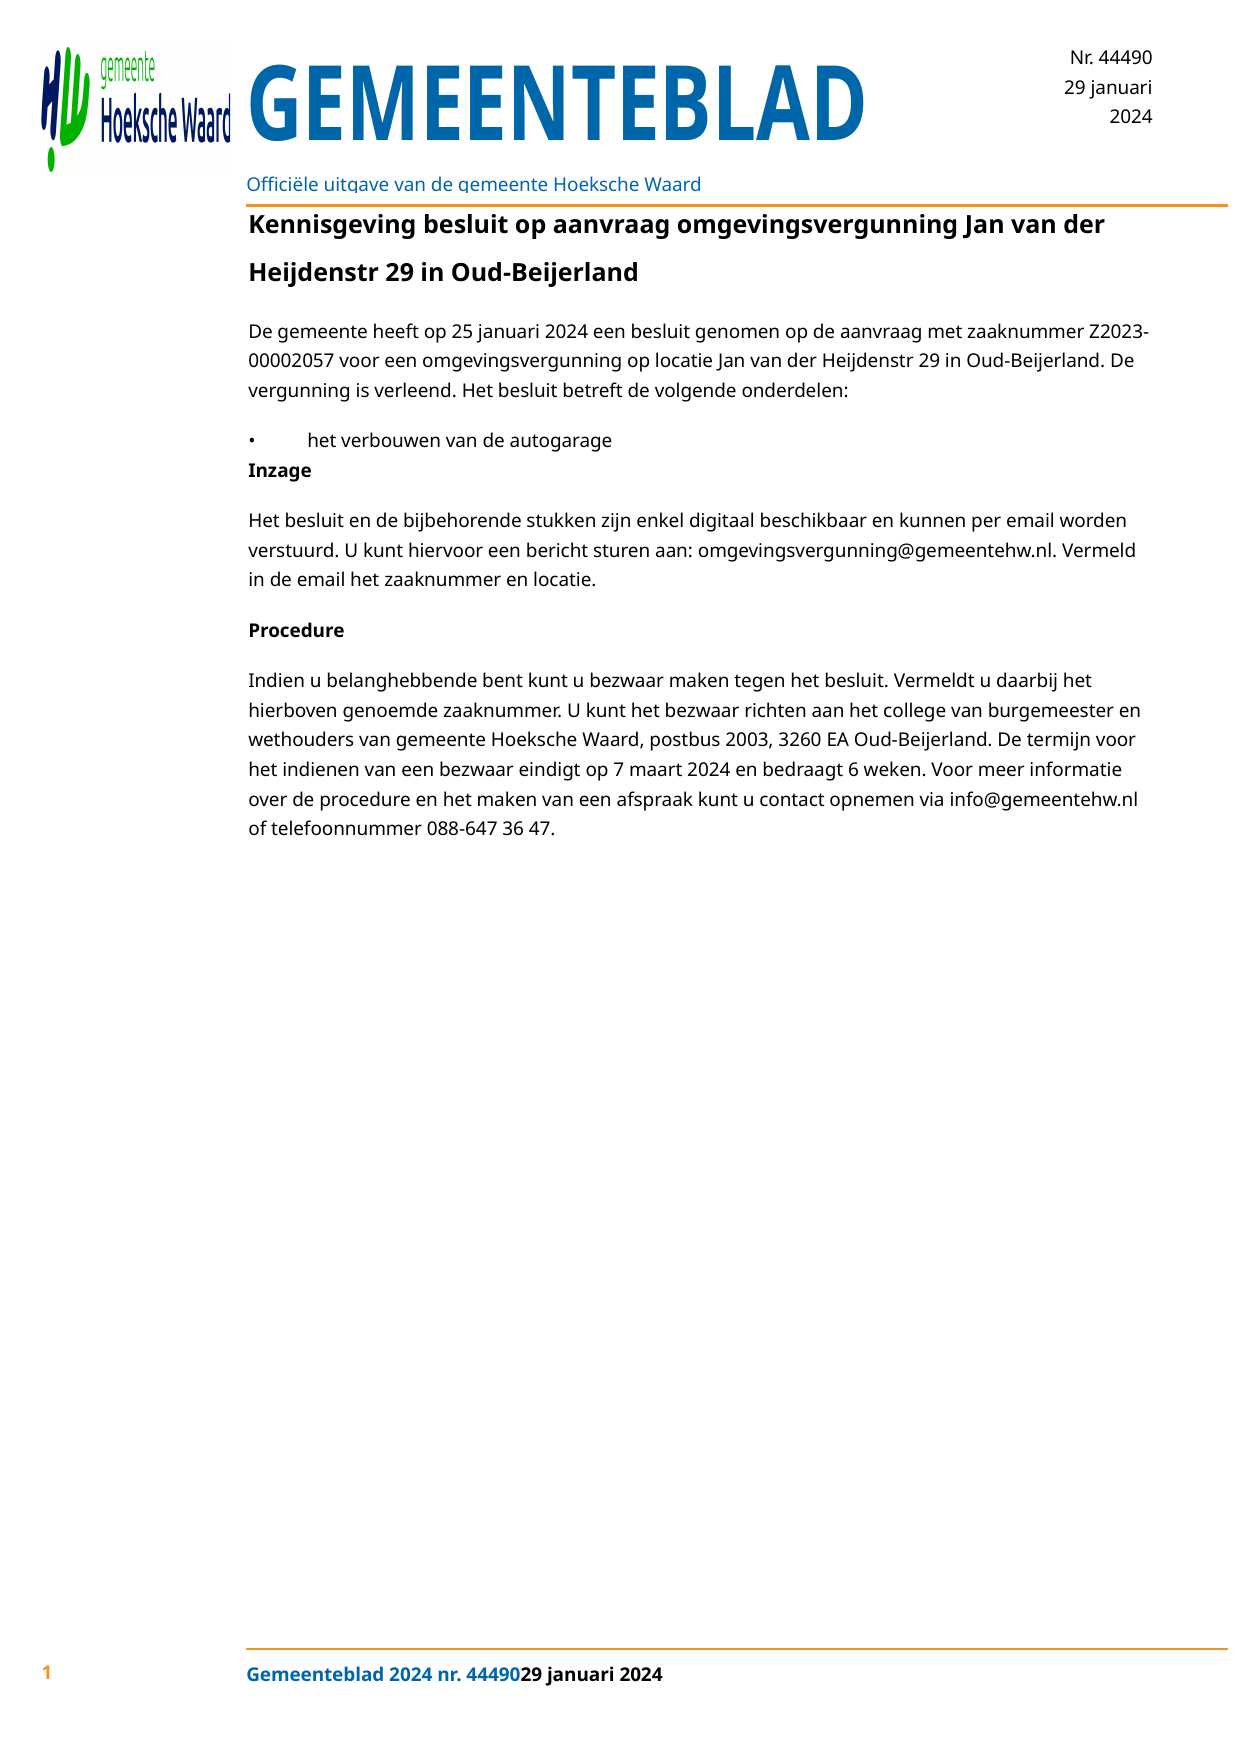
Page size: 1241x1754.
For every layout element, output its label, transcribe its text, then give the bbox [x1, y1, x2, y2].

text De gemeente heeft op 25 januari 2024 een besluit genomen op de aanvraag met zaaknummer Z2023-00002057 voor een omgevingsvergunning op locatie Jan van der Heijdenstr 29 in Oud-Beijerland. De vergunning is verleend. Het besluit betreft de volgende onderdelen: [248, 318, 1152, 403]
text Inzage [248, 457, 1152, 483]
text Kennisgeving besluit op aanvraag omgevingsvergunning Jan van der Heijdenstr 29 in Oud-Beijerland [248, 207, 1152, 288]
text Procedure [248, 617, 1152, 643]
text Indien u belanghebbende bent kunt u bezwaar maken tegen het besluit. Vermeldt u daarbij het hierboven genoemde zaaknummer. U kunt het bezwaar richten aan het college van burgemeester en wethouders van gemeente Hoeksche Waard, postbus 2003, 3260 EA Oud-Beijerland. De termijn voor het indienen van een bezwaar eindigt op 7 maart 2024 en bedraagt 6 weken. Voor meer informatie over de procedure en het maken van een afspraak kunt u contact opnemen via info@gemeentehw.nl of telefoonnummer 088-647 36 47. [248, 667, 1152, 841]
list het verbouwen van de autogarage [248, 427, 1152, 453]
picture [41, 47, 231, 172]
text Het besluit en de bijbehorende stukken zijn enkel digitaal beschikbaar en kunnen per email worden verstuurd. U kunt hiervoor een bericht sturen aan: omgevingsvergunning@gemeentehw.nl. Vermeld in de email het zaaknummer en locatie. [248, 507, 1152, 592]
